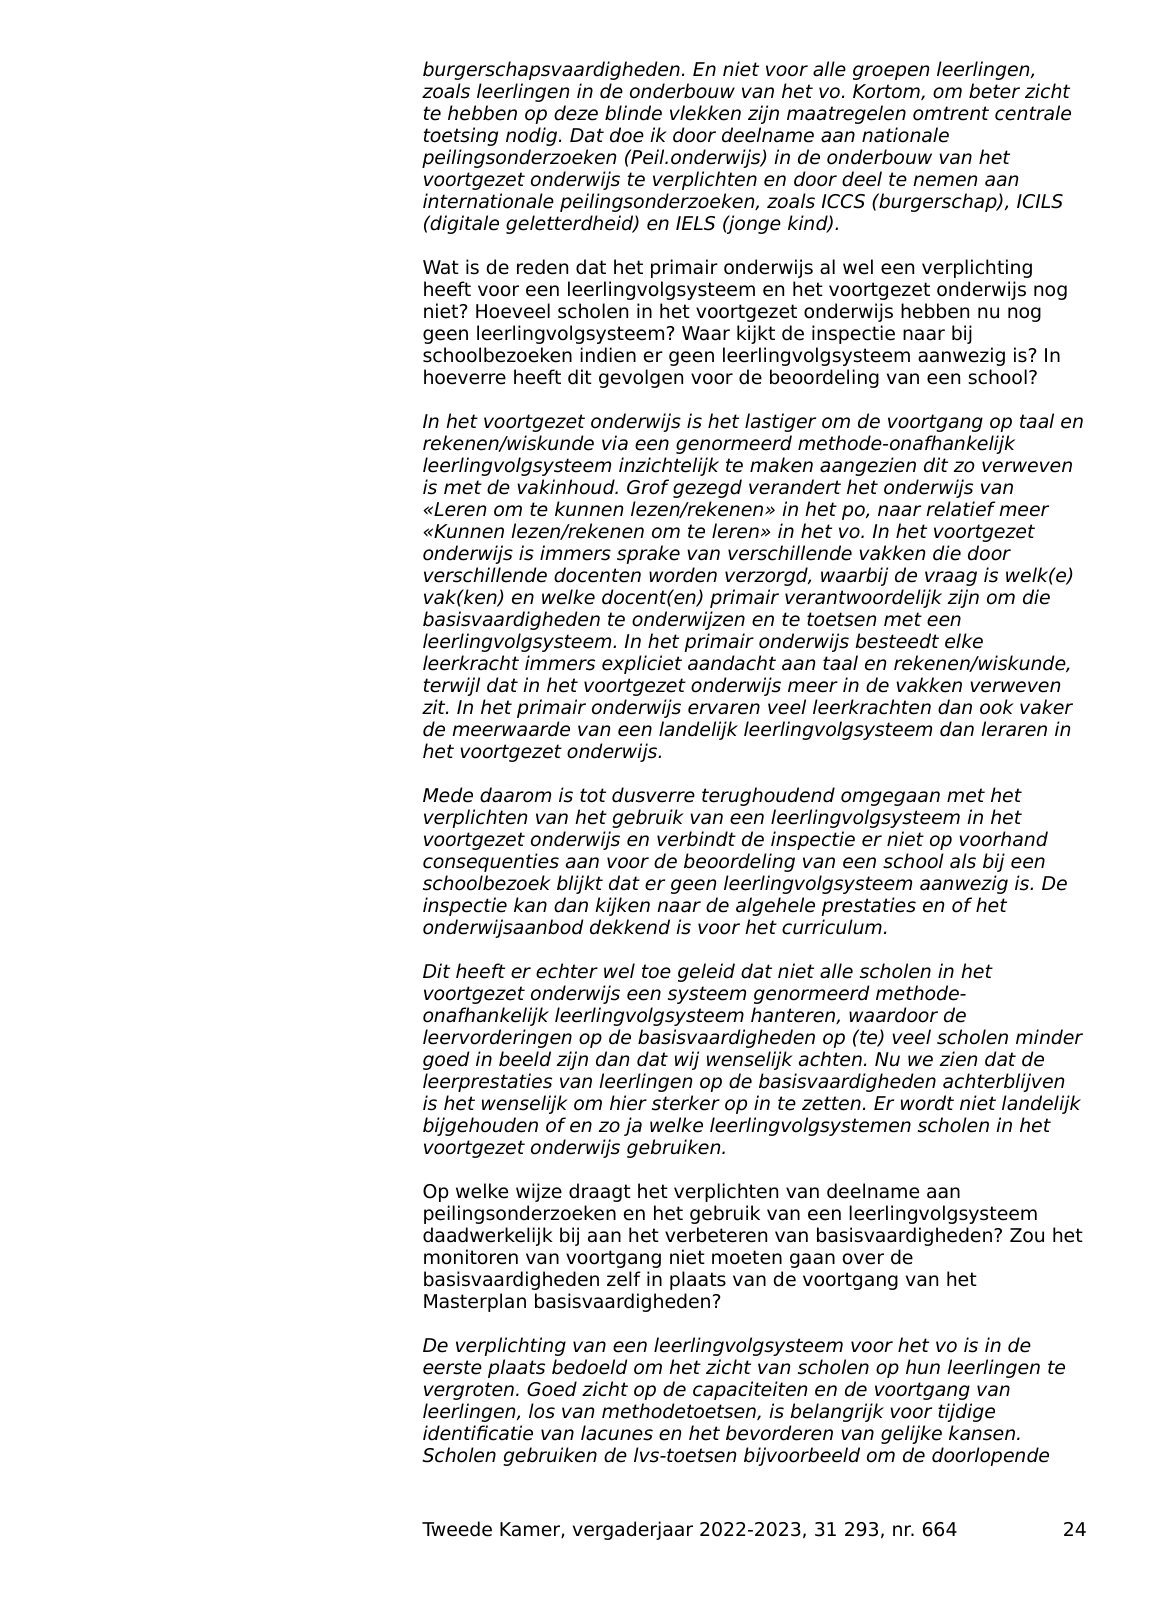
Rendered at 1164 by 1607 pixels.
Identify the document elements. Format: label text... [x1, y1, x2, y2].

text Wat is de reden dat het primair onderwijs al wel een verplichting heeft voor een leerlingvolgsysteem en het voortgezet onderwijs nog niet? Hoeveel scholen in het voortgezet onderwijs hebben nu nog geen leerlingvolgsysteem? Waar kijkt de inspectie naar bij schoolbezoeken indien er geen leerlingvolgsysteem aanwezig is? In hoeverre heeft dit gevolgen voor de beoordeling van een school? [422, 257, 1087, 389]
text Mede daarom is tot dusverre terughoudend omgegaan met het verplichten van het gebruik van een leerlingvolgsysteem in het voortgezet onderwijs en verbindt de inspectie er niet op voorhand consequenties aan voor de beoordeling van een school als bij een schoolbezoek blijkt dat er geen leerlingvolgsysteem aanwezig is. De inspectie kan dan kijken naar de algehele prestaties en of het onderwijsaanbod dekkend is voor het curriculum. [422, 785, 1087, 939]
text Op welke wijze draagt het verplichten van deelname aan peilingsonderzoeken en het gebruik van een leerlingvolgsysteem daadwerkelijk bij aan het verbeteren van basisvaardigheden? Zou het monitoren van voortgang niet moeten gaan over de basisvaardigheden zelf in plaats van de voortgang van het Masterplan basisvaardigheden? [422, 1181, 1087, 1313]
text burgerschapsvaardigheden. En niet voor alle groepen leerlingen, zoals leerlingen in de onderbouw van het vo. Kortom, om beter zicht te hebben op deze blinde vlekken zijn maatregelen omtrent centrale toetsing nodig. Dat doe ik door deelname aan nationale peilingsonderzoeken (Peil.onderwijs) in de onderbouw van het voortgezet onderwijs te verplichten en door deel te nemen aan internationale peilingsonderzoeken, zoals ICCS (burgerschap), ICILS (digitale geletterdheid) en IELS (jonge kind). [422, 59, 1087, 235]
text Dit heeft er echter wel toe geleid dat niet alle scholen in het voortgezet onderwijs een systeem genormeerd methode-onafhankelijk leerlingvolgsysteem hanteren, waardoor de leervorderingen op de basisvaardigheden op (te) veel scholen minder goed in beeld zijn dan dat wij wenselijk achten. Nu we zien dat de leerprestaties van leerlingen op de basisvaardigheden achterblijven is het wenselijk om hier sterker op in te zetten. Er wordt niet landelijk bijgehouden of en zo ja welke leerlingvolgsystemen scholen in het voortgezet onderwijs gebruiken. [422, 961, 1087, 1159]
text In het voortgezet onderwijs is het lastiger om de voortgang op taal en rekenen/wiskunde via een genormeerd methode-onafhankelijk leerlingvolgsysteem inzichtelijk te maken aangezien dit zo verweven is met de vakinhoud. Grof gezegd verandert het onderwijs van «Leren om te kunnen lezen/rekenen» in het po, naar relatief meer «Kunnen lezen/rekenen om te leren» in het vo. In het voortgezet onderwijs is immers sprake van verschillende vakken die door verschillende docenten worden verzorgd, waarbij de vraag is welk(e) vak(ken) en welke docent(en) primair verantwoordelijk zijn om die basisvaardigheden te onderwijzen en te toetsen met een leerlingvolgsysteem. In het primair onderwijs besteedt elke leerkracht immers expliciet aandacht aan taal en rekenen/wiskunde, terwijl dat in het voortgezet onderwijs meer in de vakken verweven zit. In het primair onderwijs ervaren veel leerkrachten dan ook vaker de meerwaarde van een landelijk leerlingvolgsysteem dan leraren in het voortgezet onderwijs. [422, 411, 1087, 763]
text De verplichting van een leerlingvolgsysteem voor het vo is in de eerste plaats bedoeld om het zicht van scholen op hun leerlingen te vergroten. Goed zicht op de capaciteiten en de voortgang van leerlingen, los van methodetoetsen, is belangrijk voor tijdige identificatie van lacunes en het bevorderen van gelijke kansen. Scholen gebruiken de lvs-toetsen bijvoorbeeld om de doorlopende [422, 1335, 1087, 1467]
